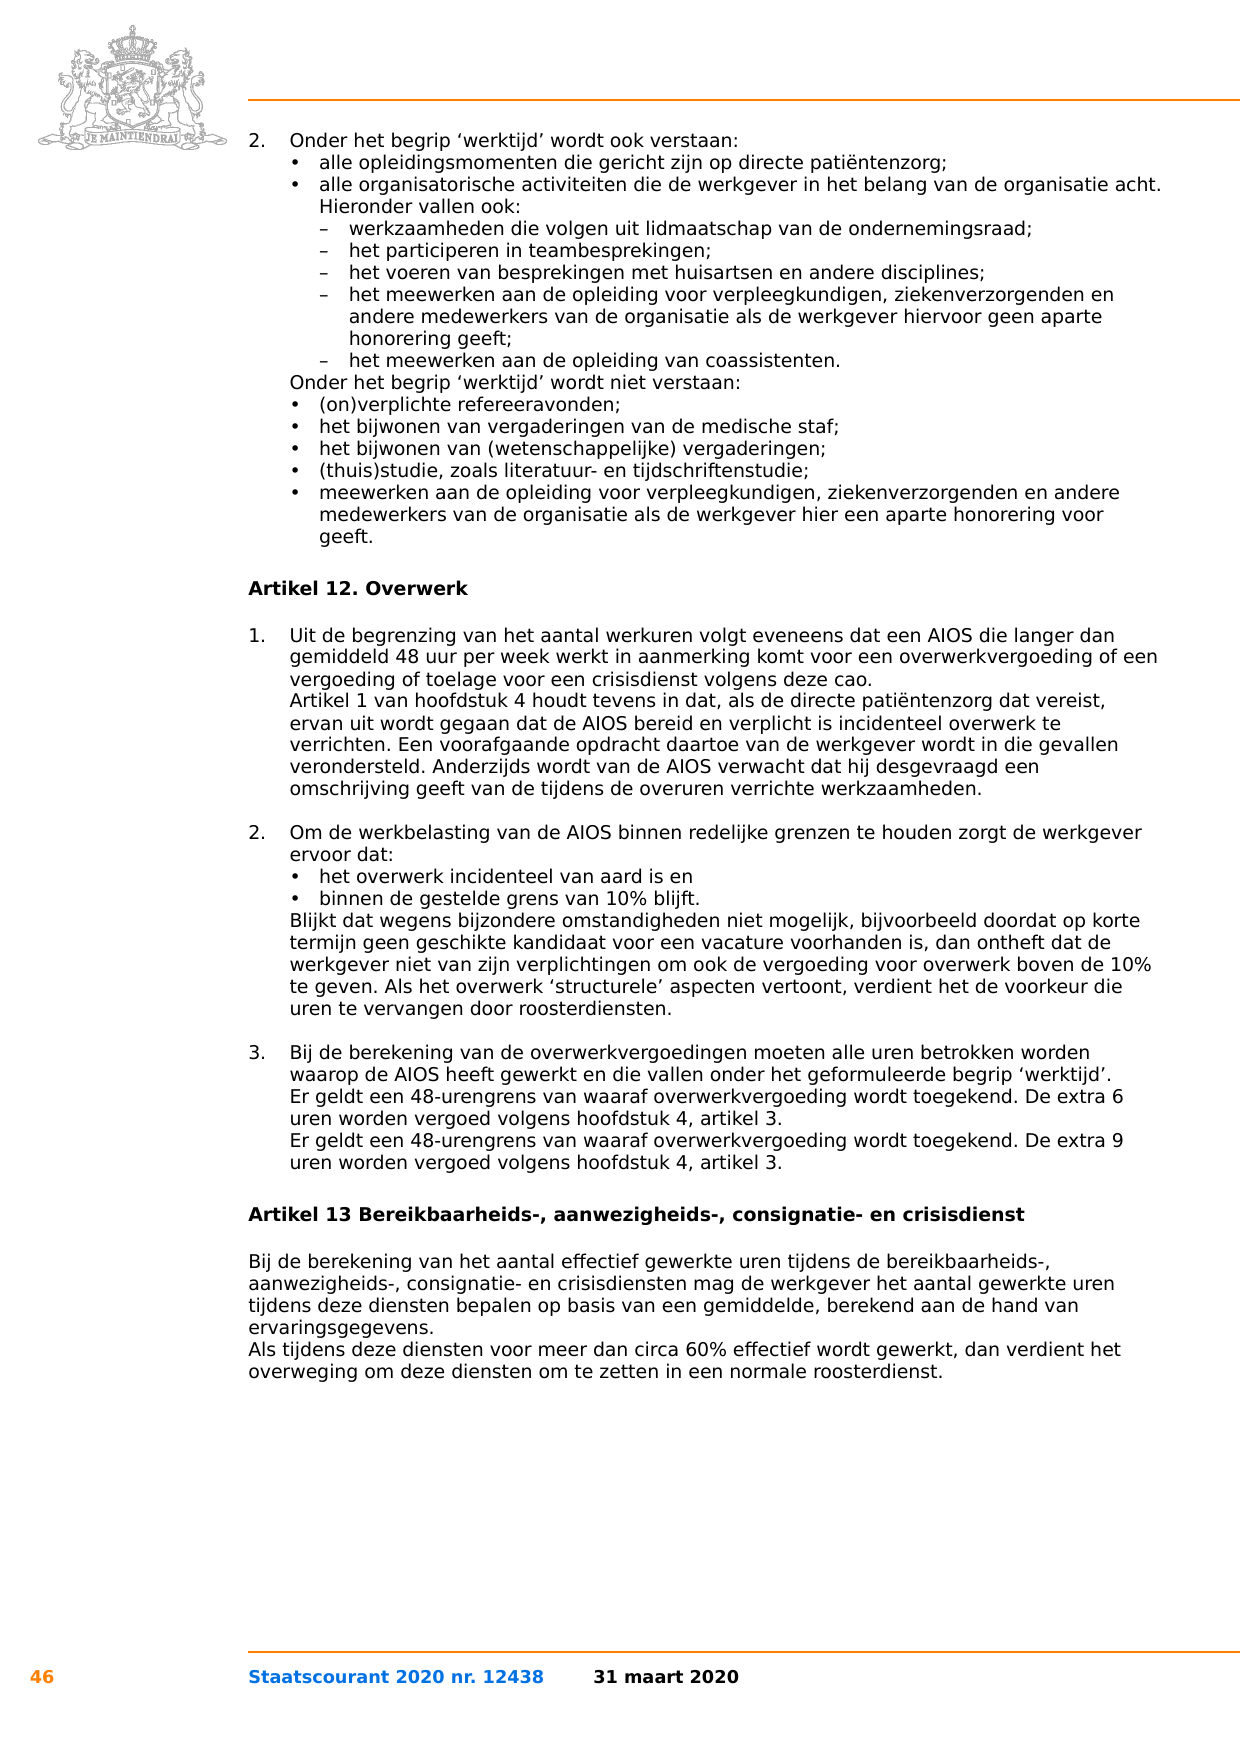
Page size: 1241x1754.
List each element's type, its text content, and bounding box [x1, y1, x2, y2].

text 3. Bij de berekening van de overwerkvergoedingen moeten alle uren betrokken worden waarop de AIOS heeft gewerkt en die vallen onder het geformuleerde begrip ‘werktijd’. [248, 1042, 1163, 1086]
text – het meewerken aan de opleiding voor verpleegkundigen, ziekenverzorgenden en andere medewerkers van de organisatie als de werkgever hiervoor geen aparte honorering geeft; [319, 284, 1163, 350]
text • alle opleidingsmomenten die gericht zijn op directe patiëntenzorg; [289, 152, 1163, 174]
text Er geldt een 48-urengrens van waaraf overwerkvergoeding wordt toegekend. De extra 9 uren worden vergoed volgens hoofdstuk 4, artikel 3. [289, 1130, 1163, 1174]
text • het bijwonen van (wetenschappelijke) vergaderingen; [289, 438, 1163, 459]
text Artikel 1 van hoofdstuk 4 houdt tevens in dat, als de directe patiëntenzorg dat vereist, ervan uit wordt gegaan dat de AIOS bereid en verplicht is incidenteel overwerk te verrichten. Een voorafgaande opdracht daartoe van de werkgever wordt in die gevallen verondersteld. Anderzijds wordt van de AIOS verwacht dat hij desgevraagd een omschrijving geeft van de tijdens de overuren verrichte werkzaamheden. [289, 690, 1163, 800]
text Bij de berekening van het aantal effectief gewerkte uren tijdens de bereikbaarheids-, aanwezigheids-, consignatie- en crisisdiensten mag de werkgever het aantal gewerkte uren tijdens deze diensten bepalen op basis van een gemiddelde, berekend aan de hand van ervaringsgegevens. [248, 1251, 1163, 1339]
subtitle Artikel 12. Overwerk [248, 577, 1163, 599]
text • meewerken aan de opleiding voor verpleegkundigen, ziekenverzorgenden en andere medewerkers van de organisatie als de werkgever hier een aparte honorering voor geeft. [289, 482, 1163, 547]
text 2. Om de werkbelasting van de AIOS binnen redelijke grenzen te houden zorgt de werkgever ervoor dat: [248, 822, 1163, 866]
text • alle organisatorische activiteiten die de werkgever in het belang van de organisatie acht. Hieronder vallen ook: [289, 174, 1163, 218]
text – het meewerken aan de opleiding van coassistenten. [319, 350, 1163, 372]
text • het bijwonen van vergaderingen van de medische staf; [289, 416, 1163, 438]
text Er geldt een 48-urengrens van waaraf overwerkvergoeding wordt toegekend. De extra 6 uren worden vergoed volgens hoofdstuk 4, artikel 3. [289, 1086, 1163, 1130]
text Onder het begrip ‘werktijd’ wordt niet verstaan: [289, 372, 1163, 394]
text – werkzaamheden die volgen uit lidmaatschap van de ondernemingsraad; [319, 218, 1163, 240]
text • binnen de gestelde grens van 10% blijft. [289, 888, 1163, 910]
text • (on)verplichte refereeravonden; [289, 394, 1163, 416]
text • het overwerk incidenteel van aard is en [289, 866, 1163, 888]
text 2. Onder het begrip ‘werktijd’ wordt ook verstaan: [248, 130, 1163, 152]
subtitle Artikel 13 Bereikbaarheids-, aanwezigheids-, consignatie- en crisisdienst [248, 1204, 1163, 1226]
text • (thuis)studie, zoals literatuur- en tijdschriftenstudie; [289, 459, 1163, 482]
text – het voeren van besprekingen met huisartsen en andere disciplines; [319, 262, 1163, 284]
text Blijkt dat wegens bijzondere omstandigheden niet mogelijk, bijvoorbeeld doordat op korte termijn geen geschikte kandidaat voor een vacature voorhanden is, dan ontheft dat de werkgever niet van zijn verplichtingen om ook de vergoeding voor overwerk boven de 10% te geven. Als het overwerk ‘structurele’ aspecten vertoont, verdient het de voorkeur die uren te vervangen door roosterdiensten. [289, 910, 1163, 1020]
text – het participeren in teambesprekingen; [319, 240, 1163, 262]
text Als tijdens deze diensten voor meer dan circa 60% effectief wordt gewerkt, dan verdient het overweging om deze diensten om te zetten in een normale roosterdienst. [248, 1339, 1163, 1383]
picture [38, 25, 227, 150]
text 1. Uit de begrenzing van het aantal werkuren volgt eveneens dat een AIOS die langer dan gemiddeld 48 uur per week werkt in aanmerking komt voor een overwerkvergoeding of een vergoeding of toelage voor een crisisdienst volgens deze cao. [248, 624, 1163, 690]
